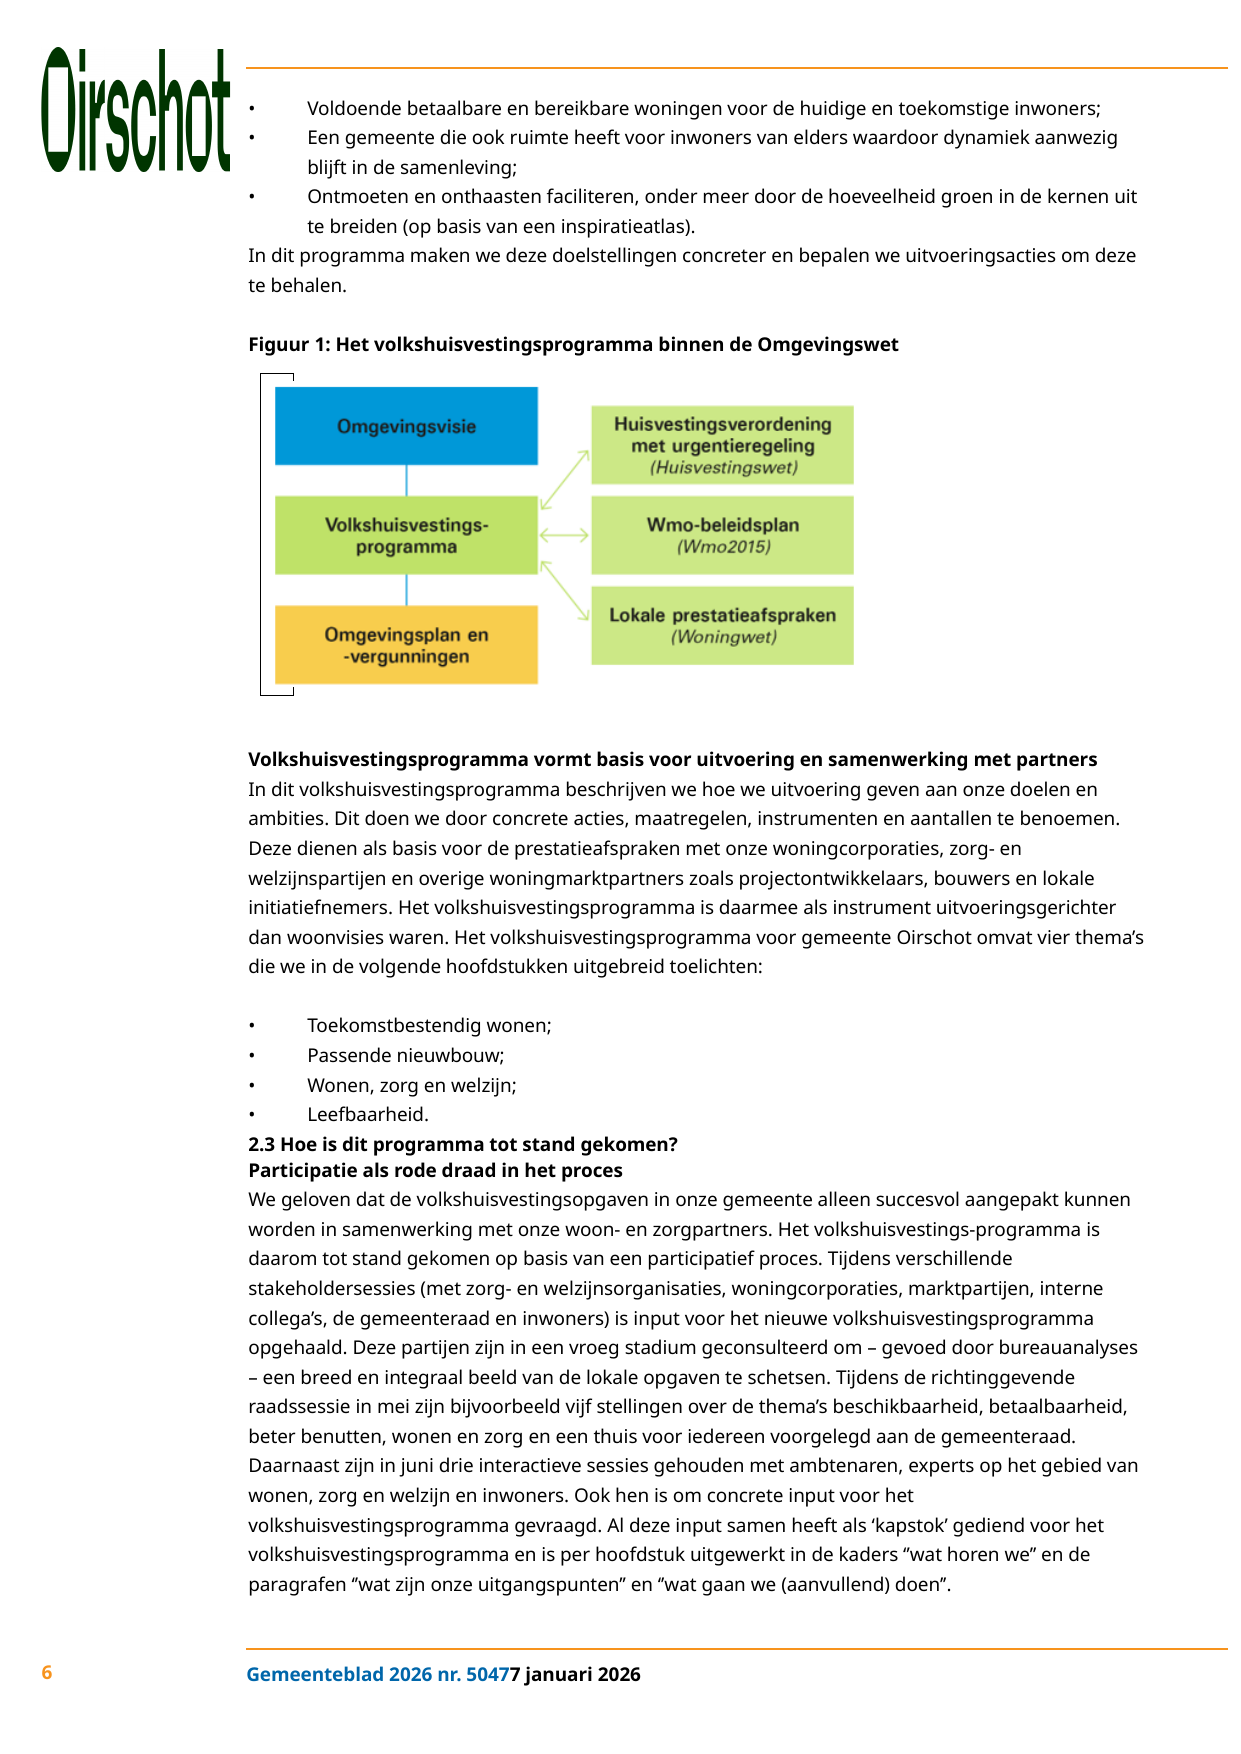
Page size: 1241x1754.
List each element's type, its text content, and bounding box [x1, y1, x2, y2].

text In dit programma maken we deze doelstellingen concreter en bepalen we uitvoeringsacties om deze te behalen. [248, 243, 1152, 298]
list Leefbaarheid. [248, 1101, 1152, 1127]
picture [41, 47, 231, 172]
list Wonen, zorg en welzijn; [248, 1072, 1152, 1098]
text Volkshuisvestingsprogramma vormt basis voor uitvoering en samenwerking met partners [248, 746, 1152, 772]
text Figuur 1: Het volkshuisvestingsprogramma binnen de Omgevingswet [248, 331, 1152, 357]
list Voldoende betaalbare en bereikbare woningen voor de huidige en toekomstige inwoners; [248, 95, 1152, 121]
picture [268, 381, 860, 687]
text Participatie als rode draad in het proces [248, 1157, 1152, 1182]
text We geloven dat de volkshuisvestingsopgaven in onze gemeente alleen succesvol aangepakt kunnen worden in samenwerking met onze woon- en zorgpartners. Het volkshuisvestings-programma is daarom tot stand gekomen op basis van een participatief proces. Tijdens verschillende stakeholdersessies (met zorg- en welzijnsorganisaties, woningcorporaties, marktpartijen, interne collega’s, de gemeenteraad en inwoners) is input voor het nieuwe volkshuisvestingsprogramma opgehaald. Deze partijen zijn in een vroeg stadium geconsulteerd om – gevoed door bureauanalyses – een breed en integraal beeld van de lokale opgaven te schetsen. Tijdens de richtinggevende raadssessie in mei zijn bijvoorbeeld vijf stellingen over de thema’s beschikbaarheid, betaalbaarheid, beter benutten, wonen en zorg en een thuis voor iedereen voorgelegd aan de gemeenteraad. Daarnaast zijn in juni drie interactieve sessies gehouden met ambtenaren, experts op het gebied van wonen, zorg en welzijn en inwoners. Ook hen is om concrete input voor het volkshuisvestingsprogramma gevraagd. Al deze input samen heeft als ‘kapstok’ gediend voor het volkshuisvestingsprogramma en is per hoofdstuk uitgewerkt in de kaders ‘’wat horen we’’ en de paragrafen ‘’wat zijn onze uitgangspunten’’ en ‘’wat gaan we (aanvullend) doen’’. [248, 1186, 1152, 1597]
list Passende nieuwbouw; [248, 1042, 1152, 1068]
list Toekomstbestendig wonen; [248, 1013, 1152, 1038]
list Ontmoeten en onthaasten faciliteren, onder meer door de hoeveelheid groen in de kernen uit te breiden (op basis van een inspiratieatlas). [248, 183, 1152, 239]
text In dit volkshuisvestingsprogramma beschrijven we hoe we uitvoering geven aan onze doelen en ambities. Dit doen we door concrete acties, maatregelen, instrumenten en aantallen te benoemen. Deze dienen als basis voor de prestatieafspraken met onze woningcorporaties, zorg- en welzijnspartijen en overige woningmarktpartners zoals projectontwikkelaars, bouwers en lokale initiatiefnemers. Het volkshuisvestingsprogramma is daarmee als instrument uitvoeringsgerichter dan woonvisies waren. Het volkshuisvestingsprogramma voor gemeente Oirschot omvat vier thema’s die we in de volgende hoofdstukken uitgebreid toelichten: [248, 776, 1152, 979]
list Een gemeente die ook ruimte heeft voor inwoners van elders waardoor dynamiek aanwezig blijft in de samenleving; [248, 124, 1152, 180]
text 2.3 Hoe is dit programma tot stand gekomen? [248, 1131, 1152, 1157]
